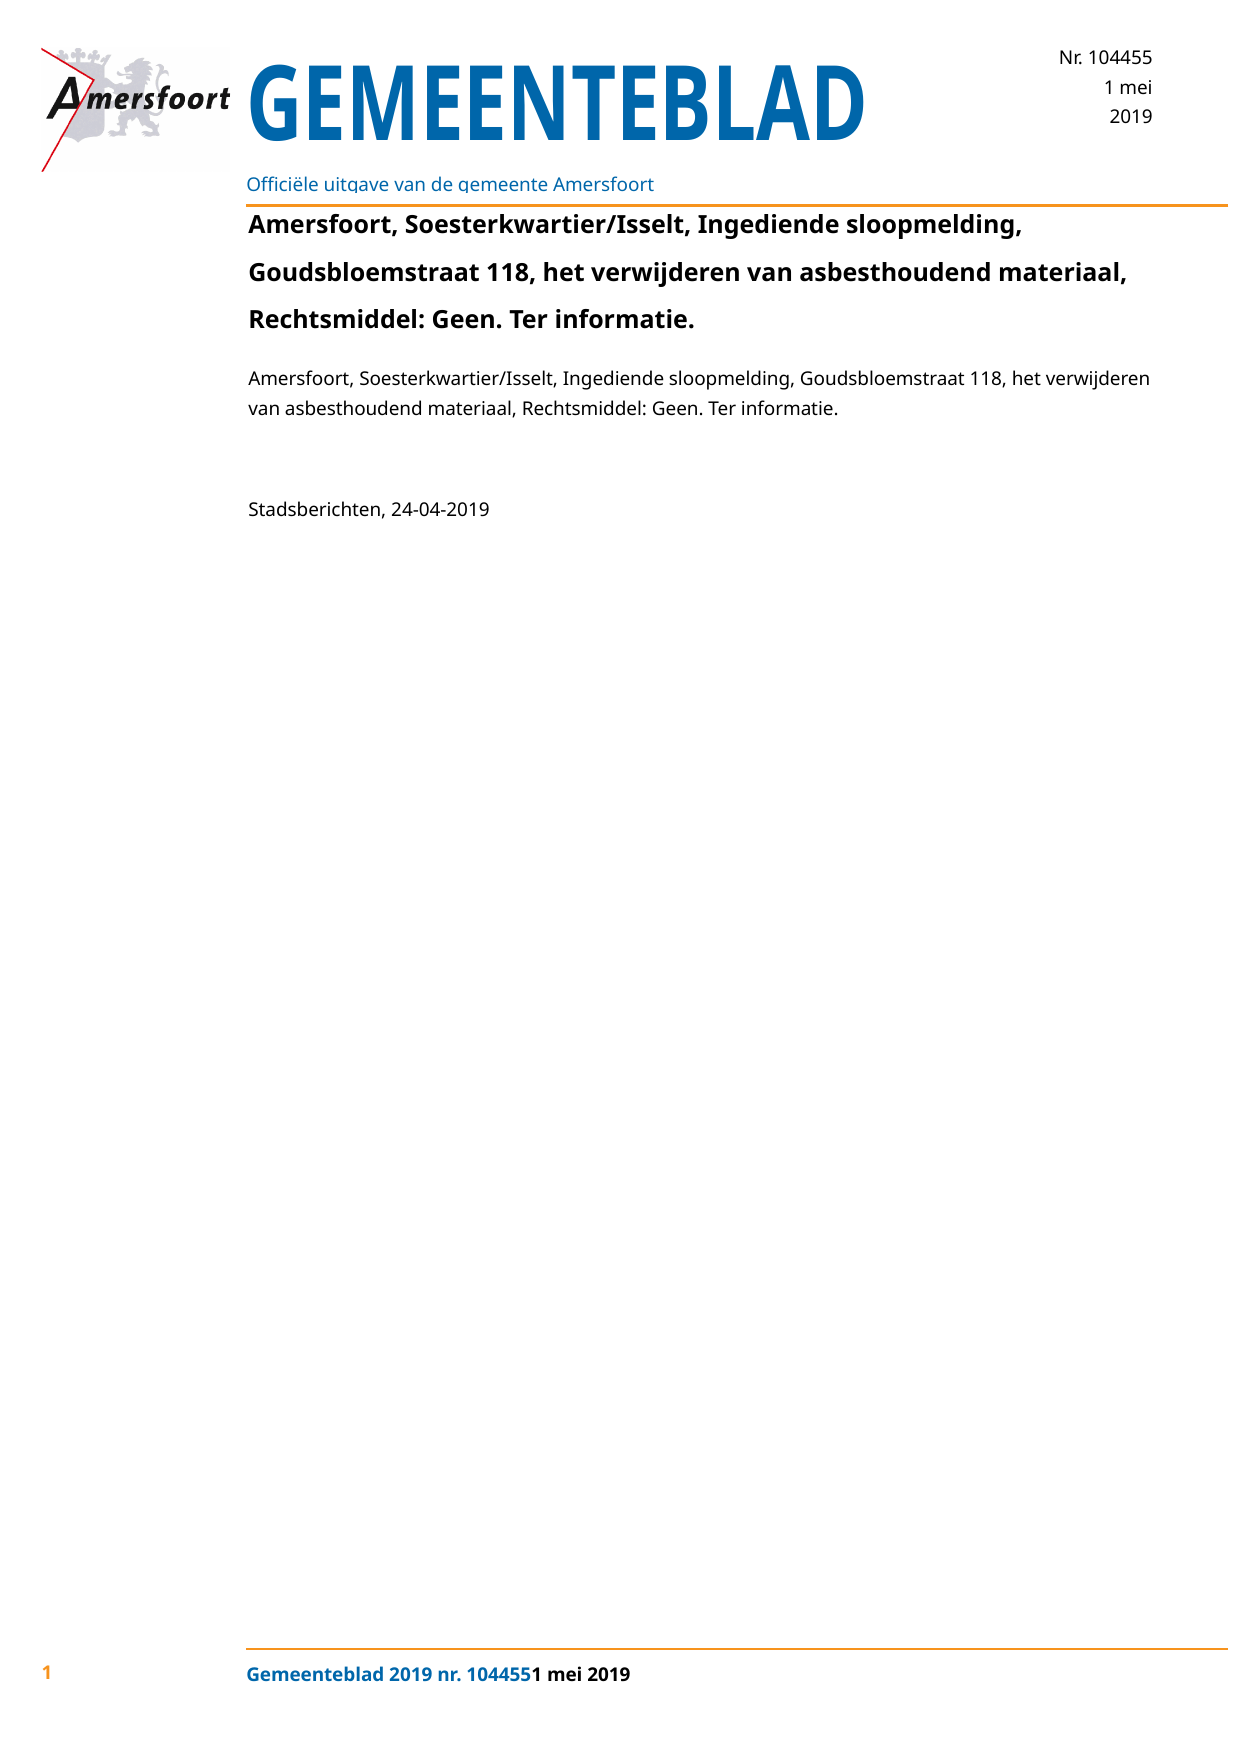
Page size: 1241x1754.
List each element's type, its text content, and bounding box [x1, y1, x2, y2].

picture [41, 47, 231, 172]
text Amersfoort, Soesterkwartier/Isselt, Ingediende sloopmelding, Goudsbloemstraat 118, het verwijderen van asbesthoudend materiaal, Rechtsmiddel: Geen. Ter informatie. [248, 207, 1152, 336]
text Stadsberichten, 24-04-2019 [248, 496, 1152, 522]
text Amersfoort, Soesterkwartier/Isselt, Ingediende sloopmelding, Goudsbloemstraat 118, het verwijderen van asbesthoudend materiaal, Rechtsmiddel: Geen. Ter informatie. [248, 366, 1152, 421]
